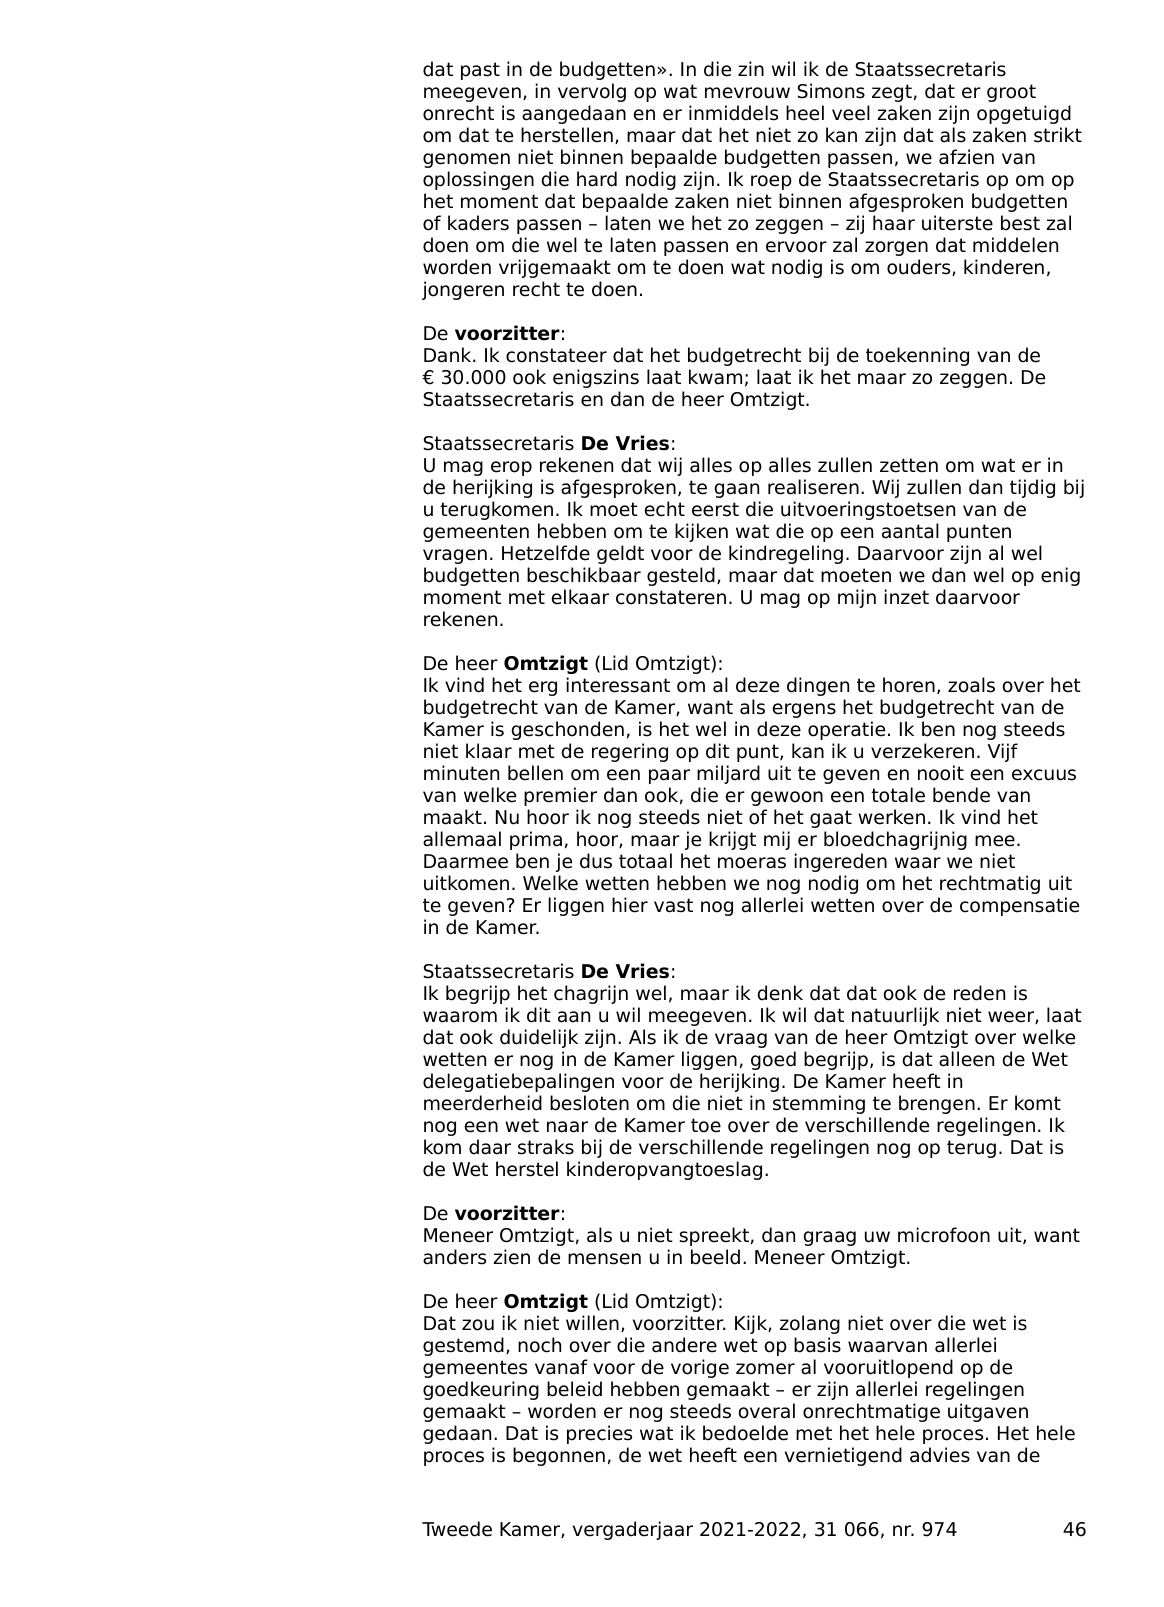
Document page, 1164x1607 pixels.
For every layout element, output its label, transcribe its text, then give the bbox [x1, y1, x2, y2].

text Dank. Ik constateer dat het budgetrecht bij de toekenning van de € 30.000 ook enigszins laat kwam; laat ik het maar zo zeggen. De Staatssecretaris en dan de heer Omtzigt. [422, 345, 1087, 411]
text De voorzitter: [422, 323, 1087, 345]
text Meneer Omtzigt, als u niet spreekt, dan graag uw microfoon uit, want anders zien de mensen u in beeld. Meneer Omtzigt. [422, 1225, 1087, 1269]
text Staatssecretaris De Vries: [422, 961, 1087, 983]
text dat past in de budgetten». In die zin wil ik de Staatssecretaris meegeven, in vervolg op wat mevrouw Simons zegt, dat er groot onrecht is aangedaan en er inmiddels heel veel zaken zijn opgetuigd om dat te herstellen, maar dat het niet zo kan zijn dat als zaken strikt genomen niet binnen bepaalde budgetten passen, we afzien van oplossingen die hard nodig zijn. Ik roep de Staatssecretaris op om op het moment dat bepaalde zaken niet binnen afgesproken budgetten of kaders passen – laten we het zo zeggen – zij haar uiterste best zal doen om die wel te laten passen en ervoor zal zorgen dat middelen worden vrijgemaakt om te doen wat nodig is om ouders, kinderen, jongeren recht te doen. [422, 59, 1087, 301]
text U mag erop rekenen dat wij alles op alles zullen zetten om wat er in de herijking is afgesproken, te gaan realiseren. Wij zullen dan tijdig bij u terugkomen. Ik moet echt eerst die uitvoeringstoetsen van de gemeenten hebben om te kijken wat die op een aantal punten vragen. Hetzelfde geldt voor de kindregeling. Daarvoor zijn al wel budgetten beschikbaar gesteld, maar dat moeten we dan wel op enig moment met elkaar constateren. U mag op mijn inzet daarvoor rekenen. [422, 455, 1087, 631]
text Ik begrijp het chagrijn wel, maar ik denk dat dat ook de reden is waarom ik dit aan u wil meegeven. Ik wil dat natuurlijk niet weer, laat dat ook duidelijk zijn. Als ik de vraag van de heer Omtzigt over welke wetten er nog in de Kamer liggen, goed begrijp, is dat alleen de Wet delegatiebepalingen voor de herijking. De Kamer heeft in meerderheid besloten om die niet in stemming te brengen. Er komt nog een wet naar de Kamer toe over de verschillende regelingen. Ik kom daar straks bij de verschillende regelingen nog op terug. Dat is de Wet herstel kinderopvangtoeslag. [422, 983, 1087, 1181]
text Staatssecretaris De Vries: [422, 433, 1087, 455]
text De heer Omtzigt (Lid Omtzigt): [422, 653, 1087, 675]
text De voorzitter: [422, 1203, 1087, 1225]
text Dat zou ik niet willen, voorzitter. Kijk, zolang niet over die wet is gestemd, noch over die andere wet op basis waarvan allerlei gemeentes vanaf voor de vorige zomer al vooruitlopend op de goedkeuring beleid hebben gemaakt – er zijn allerlei regelingen gemaakt – worden er nog steeds overal onrechtmatige uitgaven gedaan. Dat is precies wat ik bedoelde met het hele proces. Het hele proces is begonnen, de wet heeft een vernietigend advies van de [422, 1313, 1087, 1467]
text De heer Omtzigt (Lid Omtzigt): [422, 1291, 1087, 1313]
text Ik vind het erg interessant om al deze dingen te horen, zoals over het budgetrecht van de Kamer, want als ergens het budgetrecht van de Kamer is geschonden, is het wel in deze operatie. Ik ben nog steeds niet klaar met de regering op dit punt, kan ik u verzekeren. Vijf minuten bellen om een paar miljard uit te geven en nooit een excuus van welke premier dan ook, die er gewoon een totale bende van maakt. Nu hoor ik nog steeds niet of het gaat werken. Ik vind het allemaal prima, hoor, maar je krijgt mij er bloedchagrijnig mee. Daarmee ben je dus totaal het moeras ingereden waar we niet uitkomen. Welke wetten hebben we nog nodig om het rechtmatig uit te geven? Er liggen hier vast nog allerlei wetten over de compensatie in de Kamer. [422, 675, 1087, 939]
